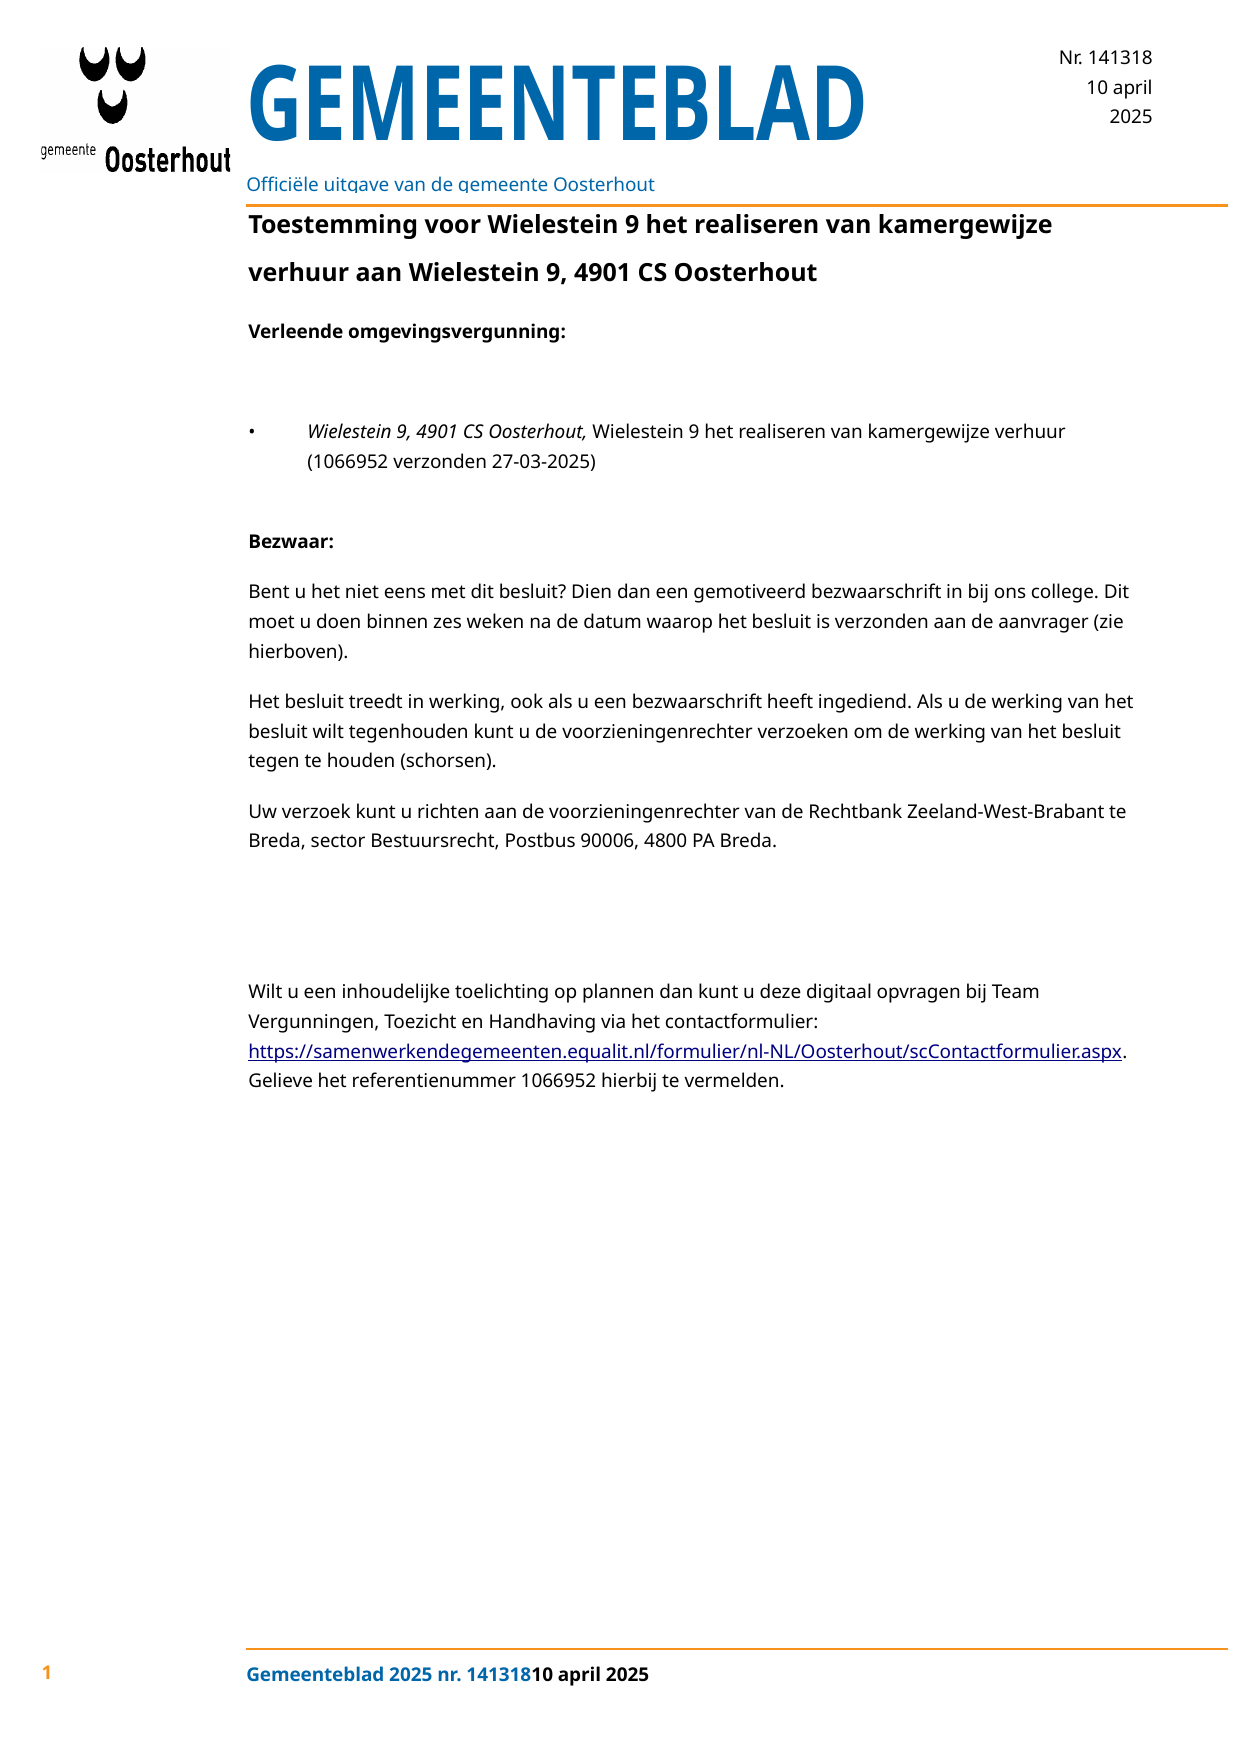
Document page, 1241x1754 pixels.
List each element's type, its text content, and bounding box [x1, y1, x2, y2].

text Verleende omgevingsvergunning: [248, 318, 1152, 344]
text Bezwaar: [248, 528, 1152, 554]
text Wilt u een inhoudelijke toelichting op plannen dan kunt u deze digitaal opvragen bij Team Vergunningen, Toezicht en Handhaving via het contactformulier: https://samenwerkendegemeenten.equalit.nl/formulier/nl-NL/Oosterhout/scContactformulier.aspx. Gelieve het referentienummer 1066952 hierbij te vermelden. [248, 979, 1152, 1093]
list Wielestein 9, 4901 CS Oosterhout, Wielestein 9 het realiseren van kamergewijze verhuur (1066952 verzonden 27-03-2025) [248, 419, 1152, 474]
text Toestemming voor Wielestein 9 het realiseren van kamergewijze verhuur aan Wielestein 9, 4901 CS Oosterhout [248, 207, 1152, 288]
text Uw verzoek kunt u richten aan de voorzieningenrechter van de Rechtbank Zeeland-West-Brabant te Breda, sector Bestuursrecht, Postbus 90006, 4800 PA Breda. [248, 798, 1152, 853]
text Het besluit treedt in werking, ook als u een bezwaarschrift heeft ingediend. Als u de werking van het besluit wilt tegenhouden kunt u de voorzieningenrechter verzoeken om de werking van het besluit tegen te houden (schorsen). [248, 688, 1152, 773]
text Bent u het niet eens met dit besluit? Dien dan een gemotiveerd bezwaarschrift in bij ons college. Dit moet u doen binnen zes weken na de datum waarop het besluit is verzonden aan de aanvrager (zie hierboven). [248, 579, 1152, 664]
picture [41, 47, 231, 172]
